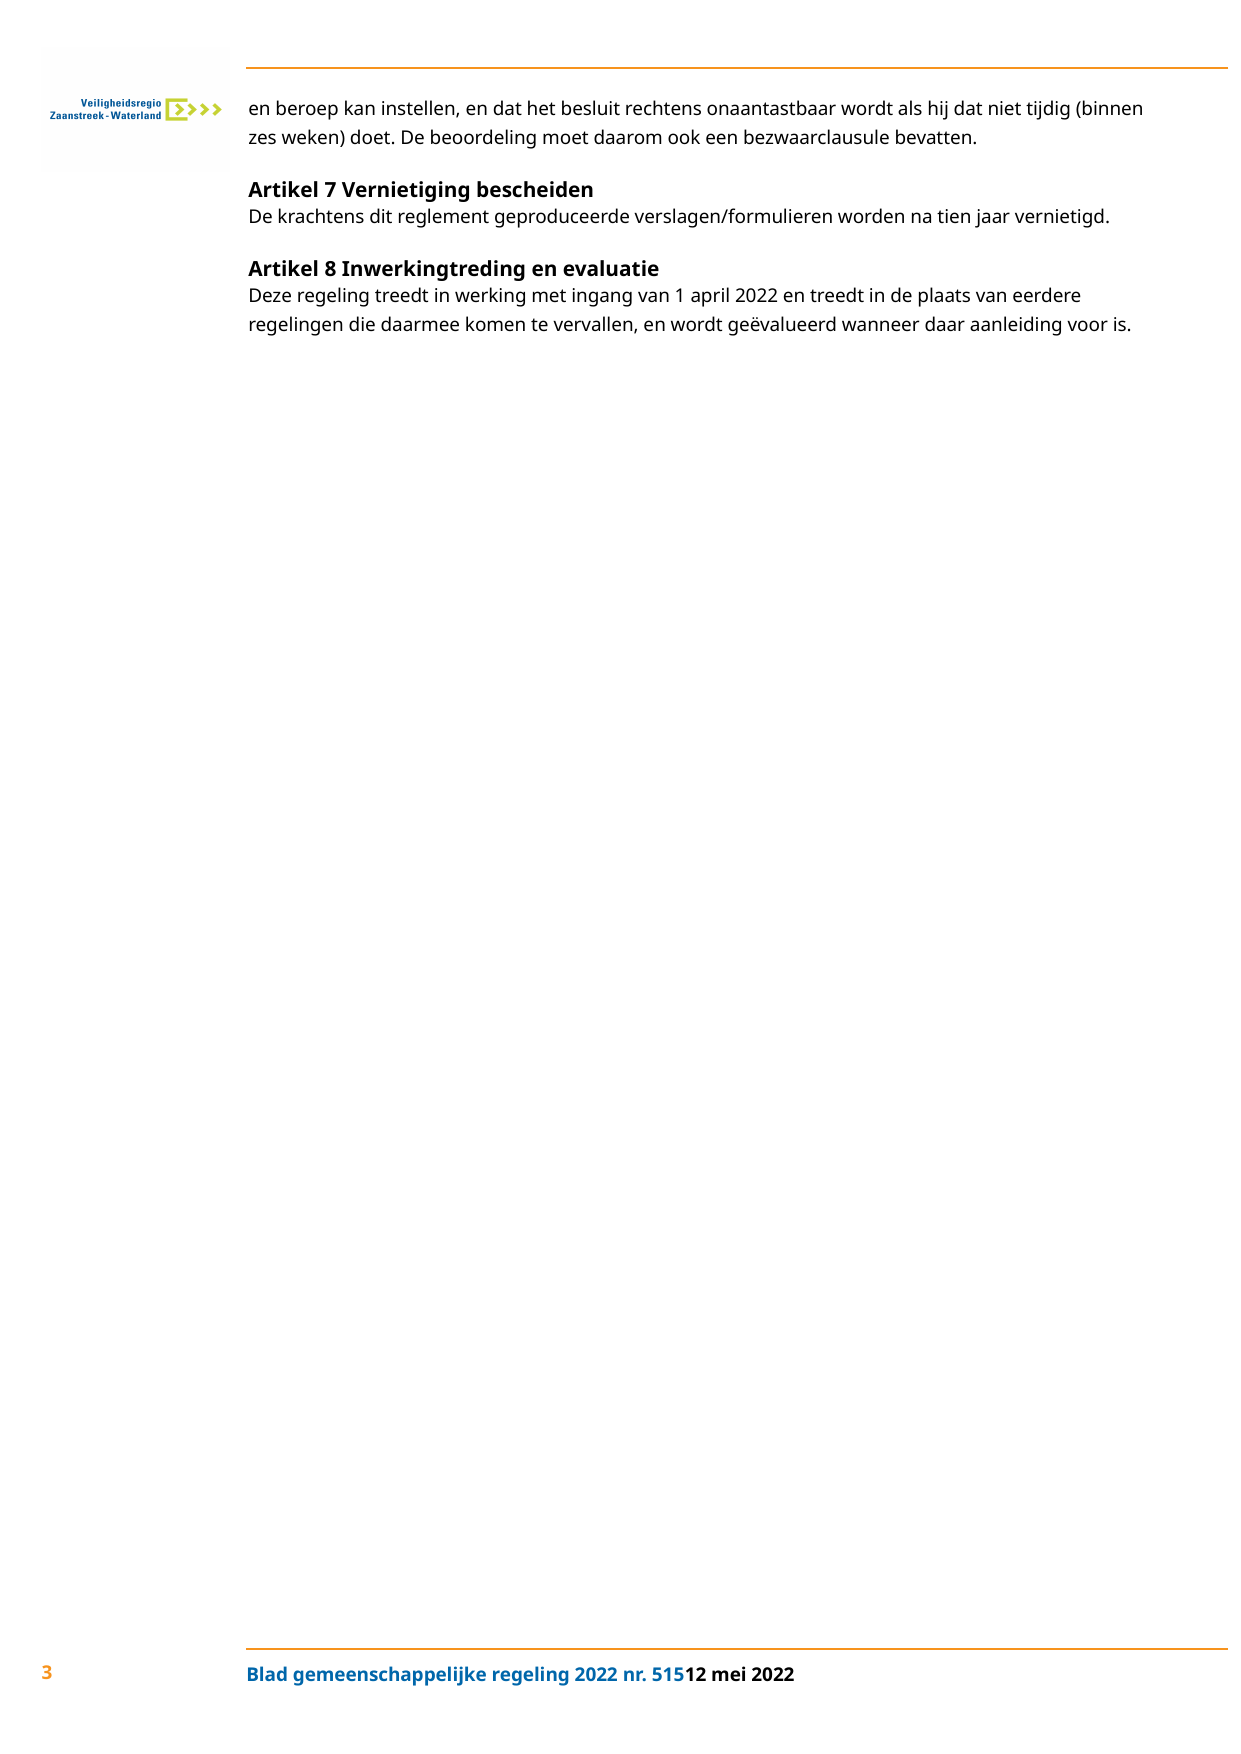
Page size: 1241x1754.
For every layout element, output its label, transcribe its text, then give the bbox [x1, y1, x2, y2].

text Deze regeling treedt in werking met ingang van 1 april 2022 en treedt in de plaats van eerdere regelingen die daarmee komen te vervallen, en wordt geëvalueerd wanneer daar aanleiding voor is. [248, 282, 1152, 337]
text Artikel 8 Inwerkingtreding en evaluatie [248, 254, 1152, 282]
text Artikel 7 Vernietiging bescheiden [248, 175, 1152, 203]
text en beroep kan instellen, en dat het besluit rechtens onaantastbaar wordt als hij dat niet tijdig (binnen zes weken) doet. De beoordeling moet daarom ook een bezwaarclausule bevatten. [248, 95, 1152, 150]
text De krachtens dit reglement geproduceerde verslagen/formulieren worden na tien jaar vernietigd. [248, 203, 1152, 229]
picture [41, 47, 231, 172]
